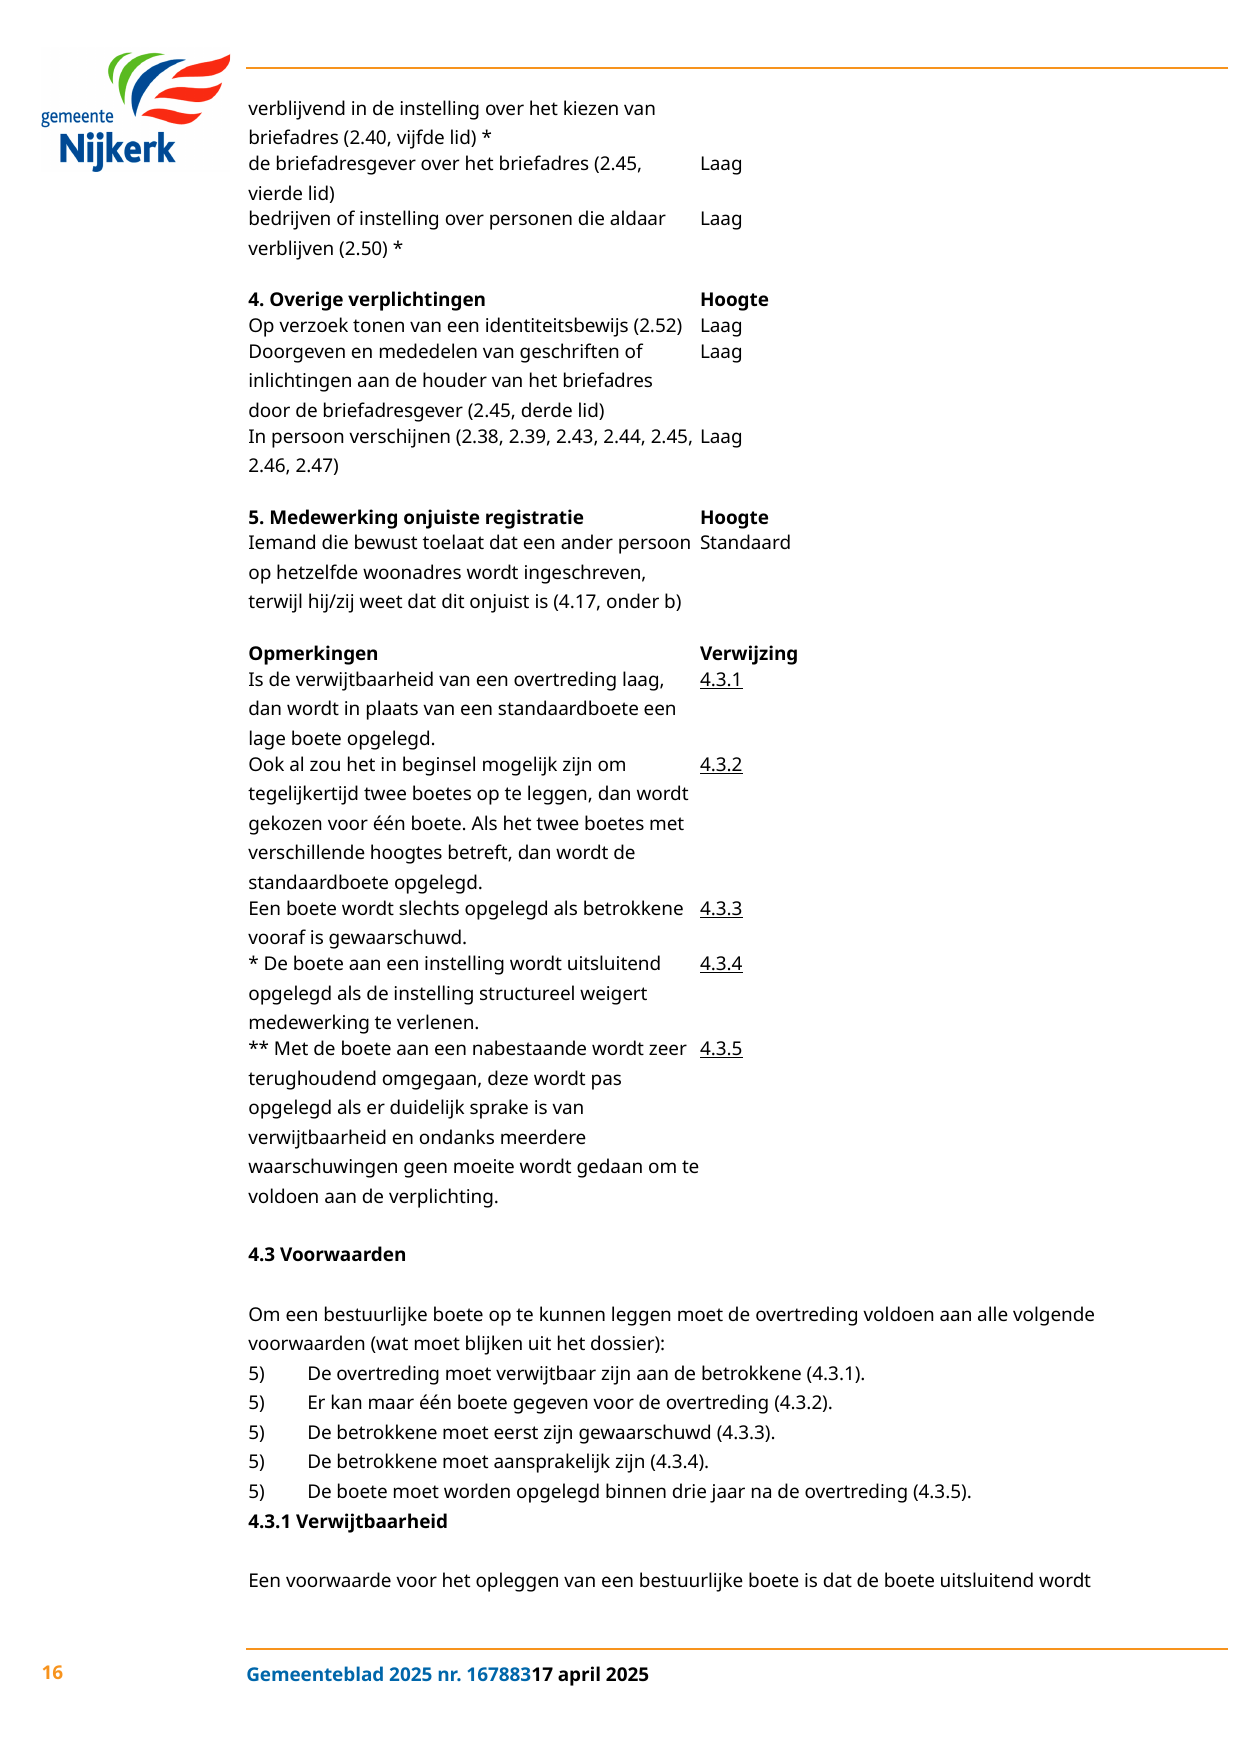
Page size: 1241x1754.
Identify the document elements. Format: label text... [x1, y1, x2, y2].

table_cell Iemand die bewust toelaat dat een ander persoon op hetzelfde woonadres wordt ingeschreven, terwijl hij/zij weet dat dit onjuist is (4.17, onder b) [248, 530, 700, 614]
text Om een bestuurlijke boete op te kunnen leggen moet de overtreding voldoen aan alle volgende voorwaarden (wat moet blijken uit het dossier): [248, 1301, 1152, 1356]
table_cell [248, 478, 700, 504]
table_cell Laag [700, 150, 1152, 205]
table_cell In persoon verschijnen (2.38, 2.39, 2.43, 2.44, 2.45, 2.46, 2.47) [248, 423, 700, 478]
table_cell bedrijven of instelling over personen die aldaar verblijven (2.50) * [248, 205, 700, 261]
table_cell 4.3.1 [700, 666, 1152, 751]
table_cell 4.3.4 [700, 950, 1152, 1035]
table_cell Opmerkingen [248, 640, 700, 666]
table_cell Standaard [700, 530, 1152, 614]
table_cell * De boete aan een instelling wordt uitsluitend opgelegd als de instelling structureel weigert medewerking te verlenen. [248, 950, 700, 1035]
list Er kan maar één boete gegeven voor de overtreding (4.3.2). [248, 1389, 1152, 1415]
table_cell [700, 95, 1152, 150]
table_cell Is de verwijtbaarheid van een overtreding laag, dan wordt in plaats van een standaardboete een lage boete opgelegd. [248, 666, 700, 751]
table_cell Laag [700, 205, 1152, 261]
table_cell 4.3.5 [700, 1035, 1152, 1209]
list De betrokkene moet eerst zijn gewaarschuwd (4.3.3). [248, 1419, 1152, 1445]
text 4.3.1 Verwijtbaarheid [248, 1508, 1152, 1533]
table_cell 4.3.2 [700, 751, 1152, 895]
table_cell [248, 261, 700, 286]
table_cell verblijvend in de instelling over het kiezen van briefadres (2.40, vijfde lid) * [248, 95, 700, 150]
table_cell Laag [700, 338, 1152, 423]
table_cell Een boete wordt slechts opgelegd als betrokkene vooraf is gewaarschuwd. [248, 895, 700, 950]
table_cell Laag [700, 423, 1152, 478]
table_cell [700, 478, 1152, 504]
picture [41, 47, 231, 172]
text 4.3 Voorwaarden [248, 1242, 1152, 1267]
table_cell [700, 615, 1152, 640]
table_cell de briefadresgever over het briefadres (2.45, vierde lid) [248, 150, 700, 205]
table_cell Op verzoek tonen van een identiteitsbewijs (2.52) [248, 312, 700, 338]
table_cell Doorgeven en mededelen van geschriften of inlichtingen aan de houder van het briefadres door de briefadresgever (2.45, derde lid) [248, 338, 700, 423]
table_cell 5. Medewerking onjuiste registratie [248, 504, 700, 529]
table_cell Hoogte [700, 286, 1152, 312]
table_cell [248, 615, 700, 640]
table_cell 4. Overige verplichtingen [248, 286, 700, 312]
list De betrokkene moet aansprakelijk zijn (4.3.4). [248, 1449, 1152, 1474]
table_cell [700, 261, 1152, 286]
list De overtreding moet verwijtbaar zijn aan de betrokkene (4.3.1). [248, 1360, 1152, 1386]
table_cell Ook al zou het in beginsel mogelijk zijn om tegelijkertijd twee boetes op te leggen, dan wordt gekozen voor één boete. Als het twee boetes met verschillende hoogtes betreft, dan wordt de standaardboete opgelegd. [248, 751, 700, 895]
text Een voorwaarde voor het opleggen van een bestuurlijke boete is dat de boete uitsluitend wordt [248, 1567, 1152, 1593]
table_cell Laag [700, 312, 1152, 338]
list De boete moet worden opgelegd binnen drie jaar na de overtreding (4.3.5). [248, 1478, 1152, 1504]
table_cell ** Met de boete aan een nabestaande wordt zeer terughoudend omgegaan, deze wordt pas opgelegd als er duidelijk sprake is van verwijtbaarheid en ondanks meerdere waarschuwingen geen moeite wordt gedaan om te voldoen aan de verplichting. [248, 1035, 700, 1209]
table_cell 4.3.3 [700, 895, 1152, 950]
table_cell Verwijzing [700, 640, 1152, 666]
table_cell Hoogte [700, 504, 1152, 529]
